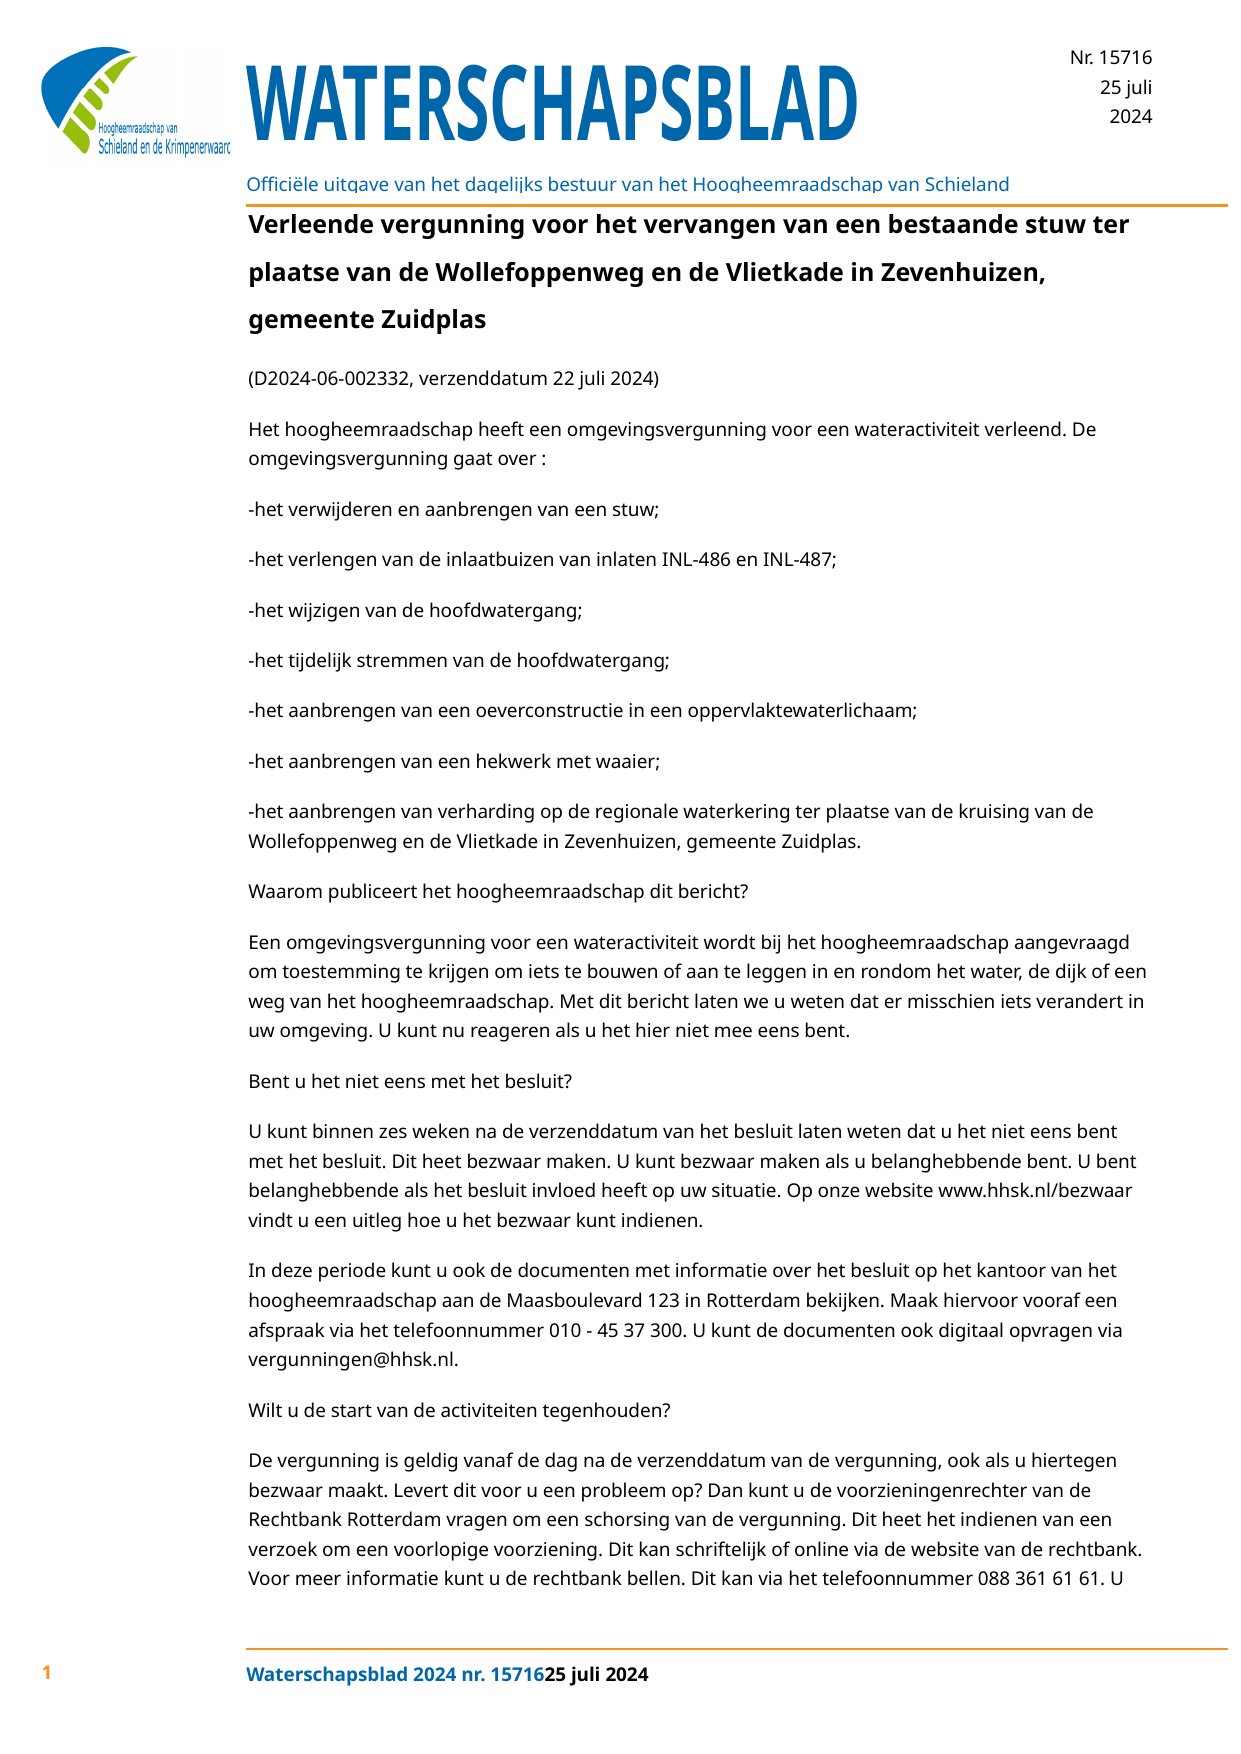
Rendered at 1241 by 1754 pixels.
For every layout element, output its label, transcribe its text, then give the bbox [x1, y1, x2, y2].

text -het aanbrengen van verharding op de regionale waterkering ter plaatse van de kruising van de Wollefoppenweg en de Vlietkade in Zevenhuizen, gemeente Zuidplas. [248, 798, 1152, 854]
text Wilt u de start van de activiteiten tegenhouden? [248, 1397, 1152, 1422]
text In deze periode kunt u ook de documenten met informatie over het besluit op het kantoor van het hoogheemraadschap aan de Maasboulevard 123 in Rotterdam bekijken. Maak hiervoor vooraf een afspraak via het telefoonnummer 010 - 45 37 300. U kunt de documenten ook digitaal opvragen via vergunningen@hhsk.nl. [248, 1258, 1152, 1372]
text -het tijdelijk stremmen van de hoofdwatergang; [248, 647, 1152, 673]
text Waarom publiceert het hoogheemraadschap dit bericht? [248, 878, 1152, 904]
text Verleende vergunning voor het vervangen van een bestaande stuw ter plaatse van de Wollefoppenweg en de Vlietkade in Zevenhuizen, gemeente Zuidplas [248, 207, 1152, 336]
text U kunt binnen zes weken na de verzenddatum van het besluit laten weten dat u het niet eens bent met het besluit. Dit heet bezwaar maken. U kunt bezwaar maken als u belanghebbende bent. U bent belanghebbende als het besluit invloed heeft op uw situatie. Op onze website www.hhsk.nl/bezwaar vindt u een uitleg hoe u het bezwaar kunt indienen. [248, 1118, 1152, 1233]
text Een omgevingsvergunning voor een wateractiviteit wordt bij het hoogheemraadschap aangevraagd om toestemming te krijgen om iets te bouwen of aan te leggen in en rondom het water, de dijk of een weg van het hoogheemraadschap. Met dit bericht laten we u weten dat er misschien iets verandert in uw omgeving. U kunt nu reageren als u het hier niet mee eens bent. [248, 929, 1152, 1043]
text -het verlengen van de inlaatbuizen van inlaten INL-486 en INL-487; [248, 546, 1152, 572]
text (D2024-06-002332, verzenddatum 22 juli 2024) [248, 366, 1152, 391]
picture [41, 47, 231, 172]
text Bent u het niet eens met het besluit? [248, 1068, 1152, 1094]
text Het hoogheemraadschap heeft een omgevingsvergunning voor een wateractiviteit verleend. De omgevingsvergunning gaat over : [248, 416, 1152, 471]
text De vergunning is geldig vanaf de dag na de verzenddatum van de vergunning, ook als u hiertegen bezwaar maakt. Levert dit voor u een probleem op? Dan kunt u de voorzieningenrechter van de Rechtbank Rotterdam vragen om een schorsing van de vergunning. Dit heet het indienen van een verzoek om een voorlopige voorziening. Dit kan schriftelijk of online via de website van de rechtbank. Voor meer informatie kunt u de rechtbank bellen. Dit kan via het telefoonnummer 088 361 61 61. U [248, 1447, 1152, 1591]
text -het aanbrengen van een hekwerk met waaier; [248, 748, 1152, 774]
text -het verwijderen en aanbrengen van een stuw; [248, 496, 1152, 522]
text -het wijzigen van de hoofdwatergang; [248, 597, 1152, 622]
text -het aanbrengen van een oeverconstructie in een oppervlaktewaterlichaam; [248, 698, 1152, 723]
